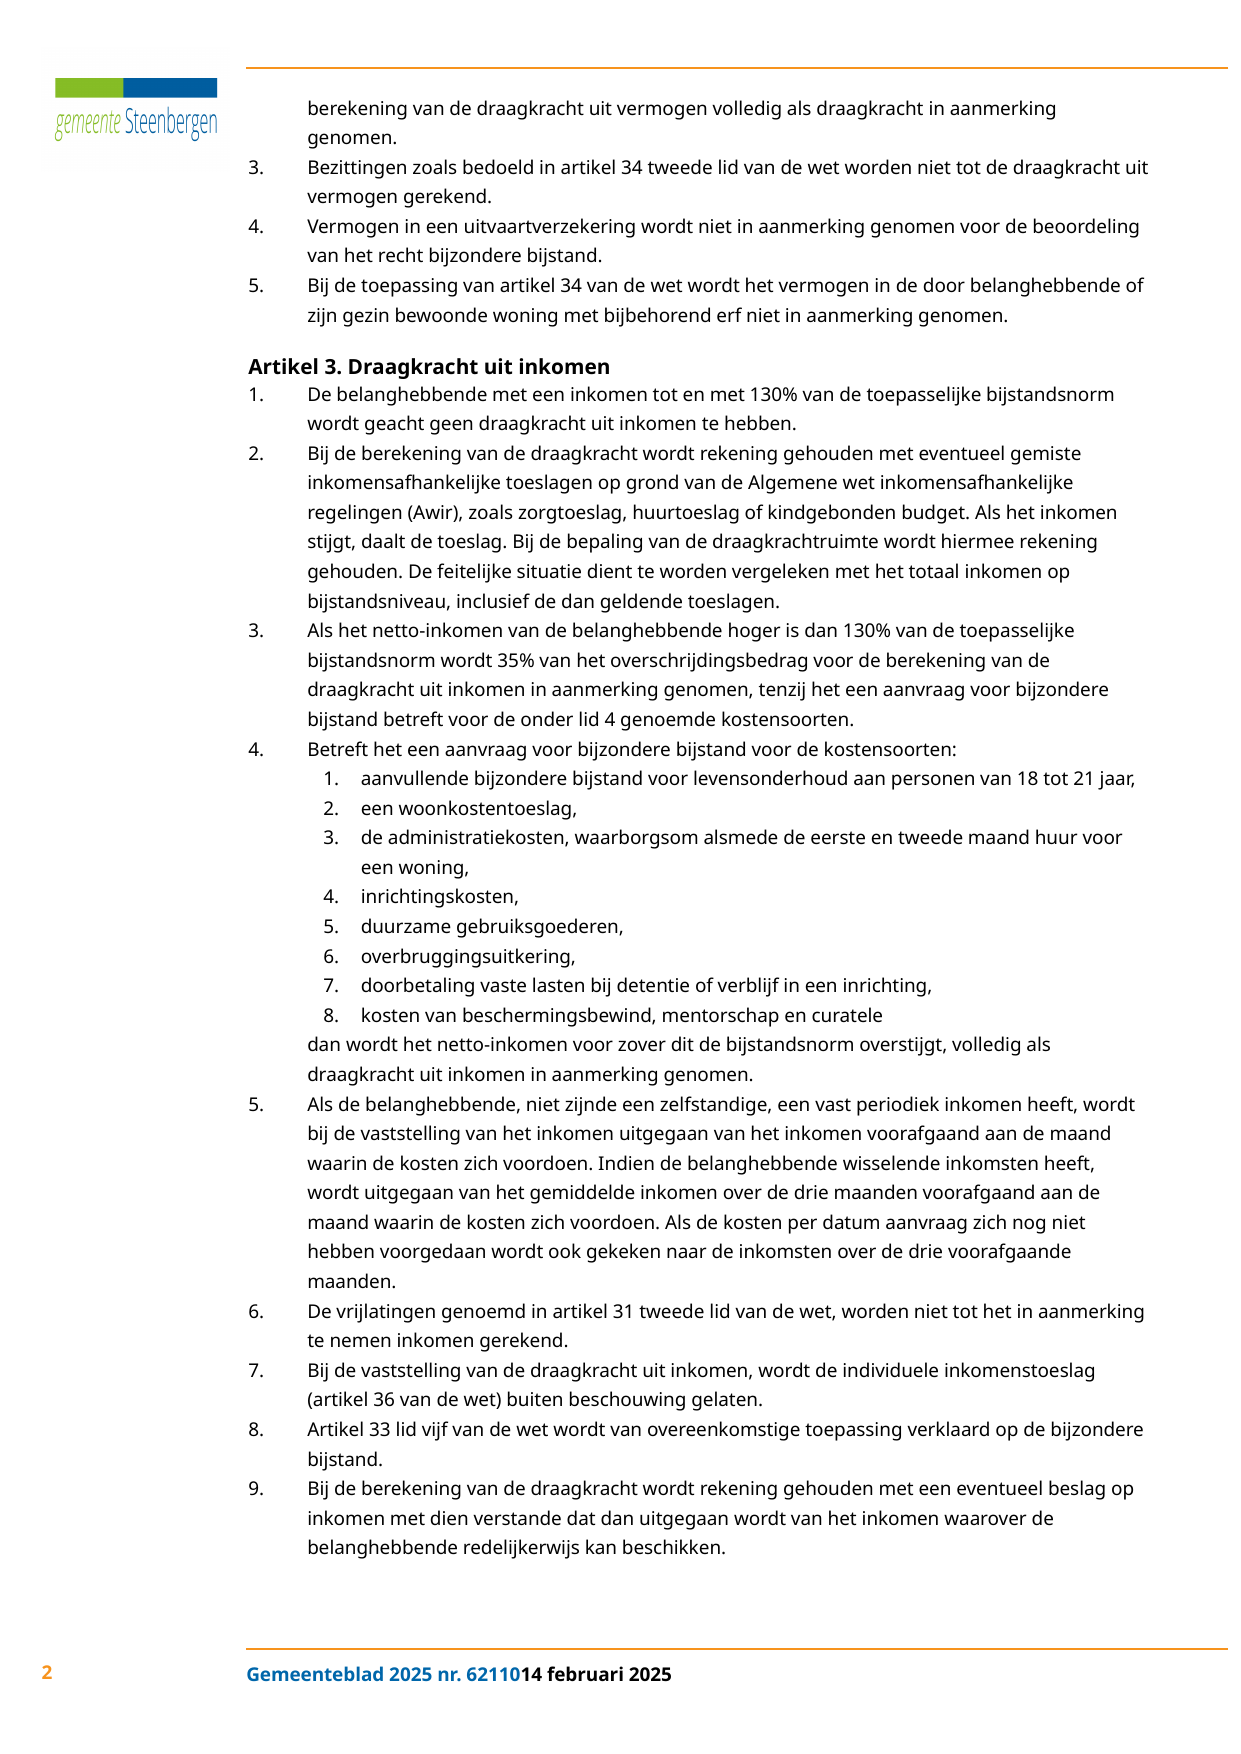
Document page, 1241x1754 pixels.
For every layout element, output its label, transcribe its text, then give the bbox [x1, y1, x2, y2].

list duurzame gebruiksgoederen, [323, 913, 1152, 939]
list Bij de vaststelling van de draagkracht uit inkomen, wordt de individuele inkomenstoeslag (artikel 36 van de wet) buiten beschouwing gelaten. [248, 1357, 1152, 1412]
picture [41, 47, 231, 172]
list Als de belanghebbende, niet zijnde een zelfstandige, een vast periodiek inkomen heeft, wordt bij de vaststelling van het inkomen uitgegaan van het inkomen voorafgaand aan de maand waarin de kosten zich voordoen. Indien de belanghebbende wisselende inkomsten heeft, wordt uitgegaan van het gemiddelde inkomen over de drie maanden voorafgaand aan de maand waarin de kosten zich voordoen. Als de kosten per datum aanvraag zich nog niet hebben voorgedaan wordt ook gekeken naar de inkomsten over de drie voorafgaande maanden. [248, 1091, 1152, 1294]
list een woonkostentoeslag, [323, 795, 1152, 821]
list berekening van de draagkracht uit vermogen volledig als draagkracht in aanmerking genomen. [248, 95, 1152, 150]
list Bezittingen zoals bedoeld in artikel 34 tweede lid van de wet worden niet tot de draagkracht uit vermogen gerekend. [248, 154, 1152, 209]
list Artikel 33 lid vijf van de wet wordt van overeenkomstige toepassing verklaard op de bijzondere bijstand. [248, 1416, 1152, 1471]
list De belanghebbende met een inkomen tot en met 130% van de toepasselijke bijstandsnorm wordt geacht geen draagkracht uit inkomen te hebben. [248, 381, 1152, 436]
list overbruggingsuitkering, [323, 943, 1152, 968]
list kosten van beschermingsbewind, mentorschap en curatele [323, 1002, 1152, 1028]
list inrichtingskosten, [323, 884, 1152, 909]
list Als het netto-inkomen van de belanghebbende hoger is dan 130% van de toepasselijke bijstandsnorm wordt 35% van het overschrijdingsbedrag voor de berekening van de draagkracht uit inkomen in aanmerking genomen, tenzij het een aanvraag voor bijzondere bijstand betreft voor de onder lid 4 genoemde kostensoorten. [248, 617, 1152, 732]
list Bij de toepassing van artikel 34 van de wet wordt het vermogen in de door belanghebbende of zijn gezin bewoonde woning met bijbehorend erf niet in aanmerking genomen. [248, 272, 1152, 328]
list Bij de berekening van de draagkracht wordt rekening gehouden met eventueel gemiste inkomensafhankelijke toeslagen op grond van de Algemene wet inkomensafhankelijke regelingen (Awir), zoals zorgtoeslag, huurtoeslag of kindgebonden budget. Als het inkomen stijgt, daalt de toeslag. Bij de bepaling van de draagkrachtruimte wordt hiermee rekening gehouden. De feitelijke situatie dient te worden vergeleken met het totaal inkomen op bijstandsniveau, inclusief de dan geldende toeslagen. [248, 440, 1152, 613]
list Bij de berekening van de draagkracht wordt rekening gehouden met een eventueel beslag op inkomen met dien verstande dat dan uitgegaan wordt van het inkomen waarover de belanghebbende redelijkerwijs kan beschikken. [248, 1475, 1152, 1560]
list de administratiekosten, waarborgsom alsmede de eerste en tweede maand huur voor een woning, [323, 824, 1152, 880]
list doorbetaling vaste lasten bij detentie of verblijf in een inrichting, [323, 972, 1152, 998]
text Artikel 3. Draagkracht uit inkomen [248, 352, 1152, 381]
list Vermogen in een uitvaartverzekering wordt niet in aanmerking genomen voor de beoordeling van het recht bijzondere bijstand. [248, 213, 1152, 268]
list aanvullende bijzondere bijstand voor levensonderhoud aan personen van 18 tot 21 jaar, [323, 765, 1152, 791]
list dan wordt het netto-inkomen voor zover dit de bijstandsnorm overstijgt, volledig als draagkracht uit inkomen in aanmerking genomen. [248, 1032, 1152, 1087]
list Betreft het een aanvraag voor bijzondere bijstand voor de kostensoorten: [248, 736, 1152, 761]
list De vrijlatingen genoemd in artikel 31 tweede lid van de wet, worden niet tot het in aanmerking te nemen inkomen gerekend. [248, 1298, 1152, 1353]
